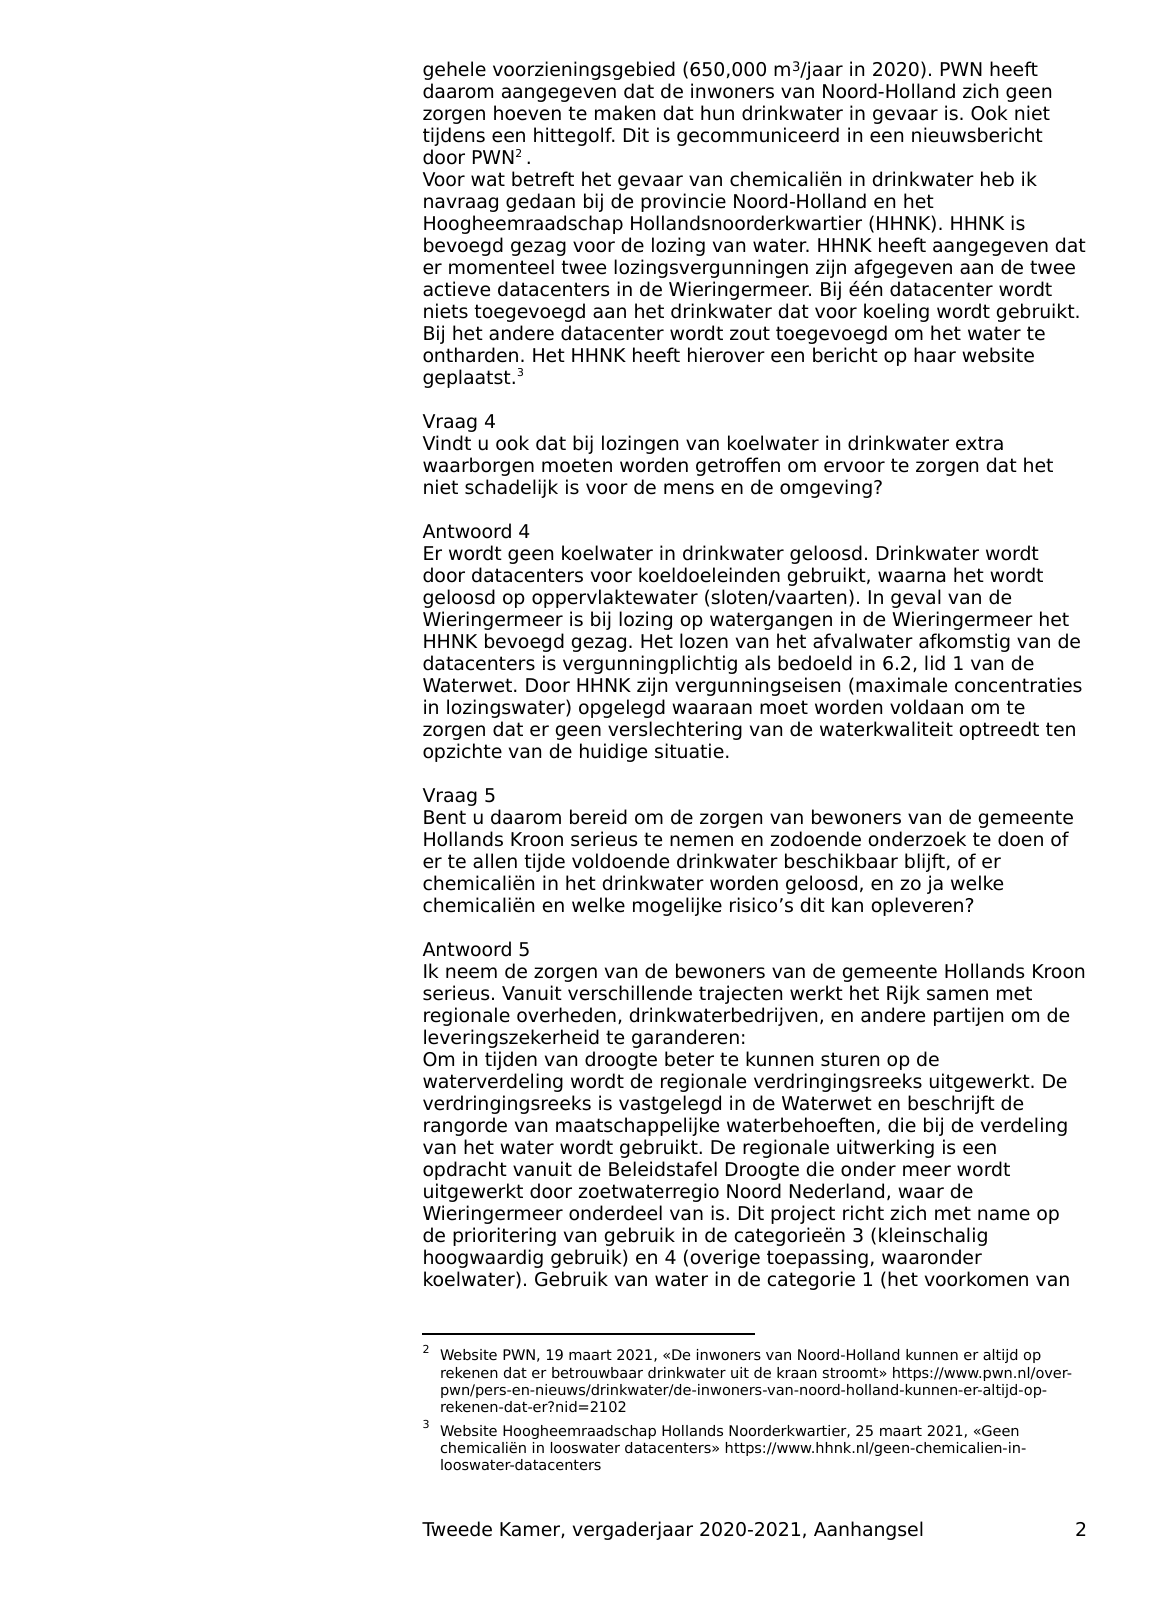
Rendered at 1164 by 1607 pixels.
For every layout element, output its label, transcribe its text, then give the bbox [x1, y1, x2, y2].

text Vindt u ook dat bij lozingen van koelwater in drinkwater extra waarborgen moeten worden getroffen om ervoor te zorgen dat het niet schadelijk is voor de mens en de omgeving? [422, 433, 1087, 499]
text Er wordt geen koelwater in drinkwater geloosd. Drinkwater wordt door datacenters voor koeldoeleinden gebruikt, waarna het wordt geloosd op oppervlaktewater (sloten/vaarten). In geval van de Wieringermeer is bij lozing op watergangen in de Wieringermeer het HHNK bevoegd gezag. Het lozen van het afvalwater afkomstig van de datacenters is vergunningplichtig als bedoeld in 6.2, lid 1 van de Waterwet. Door HHNK zijn vergunningseisen (maximale concentraties in lozingswater) opgelegd waaraan moet worden voldaan om te zorgen dat er geen verslechtering van de waterkwaliteit optreedt ten opzichte van de huidige situatie. [422, 543, 1087, 763]
text Ik neem de zorgen van de bewoners van de gemeente Hollands Kroon serieus. Vanuit verschillende trajecten werkt het Rijk samen met regionale overheden, drinkwaterbedrijven, en andere partijen om de leveringszekerheid te garanderen: [422, 961, 1087, 1049]
text Vraag 5 [422, 785, 1087, 807]
text Bent u daarom bereid om de zorgen van bewoners van de gemeente Hollands Kroon serieus te nemen en zodoende onderzoek te doen of er te allen tijde voldoende drinkwater beschikbaar blijft, of er chemicaliën in het drinkwater worden geloosd, en zo ja welke chemicaliën en welke mogelijke risico’s dit kan opleveren? [422, 807, 1087, 917]
text gehele voorzieningsgebied (650,000 m3/jaar in 2020). PWN heeft daarom aangegeven dat de inwoners van Noord-Holland zich geen zorgen hoeven te maken dat hun drinkwater in gevaar is. Ook niet tijdens een hittegolf. Dit is gecommuniceerd in een nieuwsbericht door PWN. [422, 59, 1087, 169]
text Voor wat betreft het gevaar van chemicaliën in drinkwater heb ik navraag gedaan bij de provincie Noord-Holland en het Hoogheemraadschap Hollandsnoorderkwartier (HHNK). HHNK is bevoegd gezag voor de lozing van water. HHNK heeft aangegeven dat er momenteel twee lozingsvergunningen zijn afgegeven aan de twee actieve datacenters in de Wieringermeer. Bij één datacenter wordt niets toegevoegd aan het drinkwater dat voor koeling wordt gebruikt. Bij het andere datacenter wordt zout toegevoegd om het water te ontharden. Het HHNK heeft hierover een bericht op haar website geplaatst. [422, 169, 1087, 389]
text Website Hoogheemraadschap Hollands Noorderkwartier, 25 maart 2021, «Geen chemicaliën in looswater datacenters» https://www.hhnk.nl/geen-chemicalien-in-looswater-datacenters [422, 1418, 1087, 1474]
text Vraag 4 [422, 411, 1087, 433]
text Website PWN, 19 maart 2021, «De inwoners van Noord-Holland kunnen er altijd op rekenen dat er betrouwbaar drinkwater uit de kraan stroomt» https://www.pwn.nl/over-pwn/pers-en-nieuws/drinkwater/de-inwoners-van-noord-holland-kunnen-er-altijd-op-rekenen-dat-er?nid=2102 [422, 1343, 1087, 1416]
text Antwoord 4 [422, 521, 1087, 543]
text Antwoord 5 [422, 939, 1087, 961]
text Om in tijden van droogte beter te kunnen sturen op de waterverdeling wordt de regionale verdringingsreeks uitgewerkt. De verdringingsreeks is vastgelegd in de Waterwet en beschrijft de rangorde van maatschappelijke waterbehoeften, die bij de verdeling van het water wordt gebruikt. De regionale uitwerking is een opdracht vanuit de Beleidstafel Droogte die onder meer wordt uitgewerkt door zoetwaterregio Noord Nederland, waar de Wieringermeer onderdeel van is. Dit project richt zich met name op de prioritering van gebruik in de categorieën 3 (kleinschalig hoogwaardig gebruik) en 4 (overige toepassing, waaronder koelwater). Gebruik van water in de categorie 1 (het voorkomen van [422, 1049, 1087, 1291]
